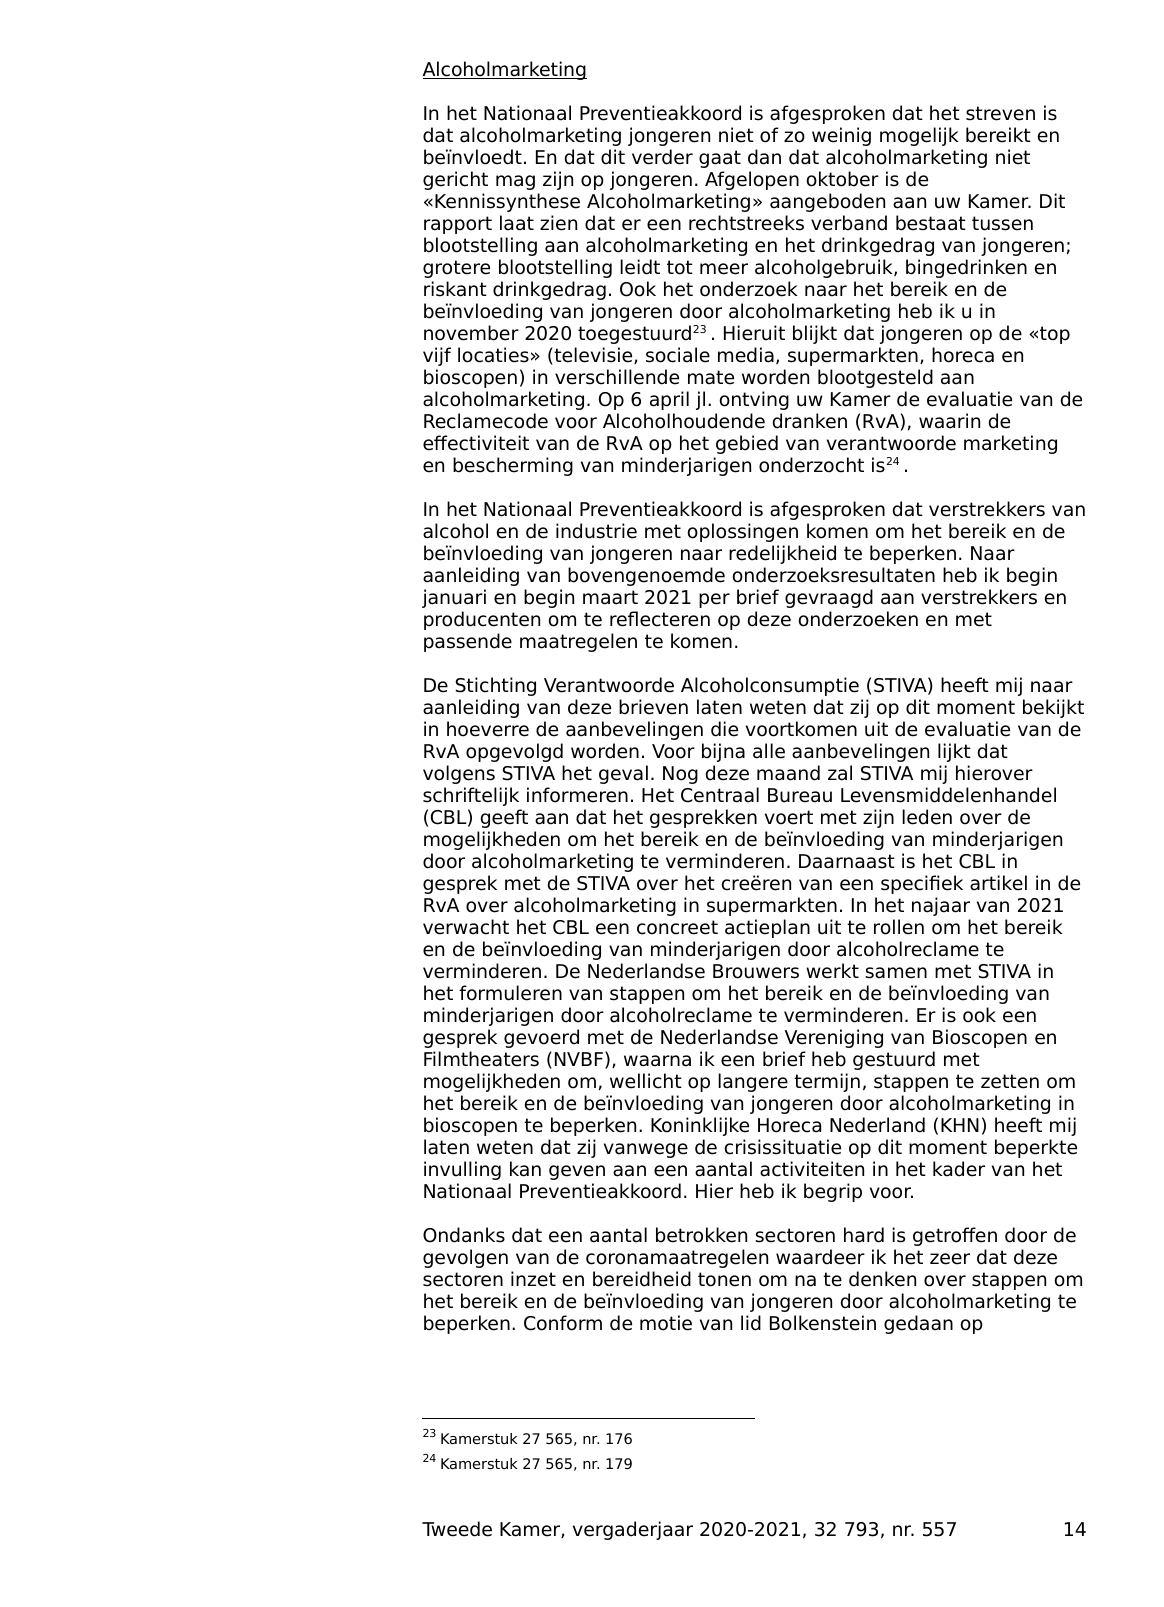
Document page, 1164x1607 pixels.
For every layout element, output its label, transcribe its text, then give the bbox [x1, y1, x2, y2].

text In het Nationaal Preventieakkoord is afgesproken dat verstrekkers van alcohol en de industrie met oplossingen komen om het bereik en de beïnvloeding van jongeren naar redelijkheid te beperken. Naar aanleiding van bovengenoemde onderzoeksresultaten heb ik begin januari en begin maart 2021 per brief gevraagd aan verstrekkers en producenten om te reflecteren op deze onderzoeken en met passende maatregelen te komen. [422, 499, 1087, 653]
text In het Nationaal Preventieakkoord is afgesproken dat het streven is dat alcoholmarketing jongeren niet of zo weinig mogelijk bereikt en beïnvloedt. En dat dit verder gaat dan dat alcoholmarketing niet gericht mag zijn op jongeren. Afgelopen oktober is de «Kennissynthese Alcoholmarketing» aangeboden aan uw Kamer. Dit rapport laat zien dat er een rechtstreeks verband bestaat tussen blootstelling aan alcoholmarketing en het drinkgedrag van jongeren; grotere blootstelling leidt tot meer alcoholgebruik, bingedrinken en riskant drinkgedrag. Ook het onderzoek naar het bereik en de beïnvloeding van jongeren door alcoholmarketing heb ik u in november 2020 toegestuurd. Hieruit blijkt dat jongeren op de «top vijf locaties» (televisie, sociale media, supermarkten, horeca en bioscopen) in verschillende mate worden blootgesteld aan alcoholmarketing. Op 6 april jl. ontving uw Kamer de evaluatie van de Reclamecode voor Alcoholhoudende dranken (RvA), waarin de effectiviteit van de RvA op het gebied van verantwoorde marketing en bescherming van minderjarigen onderzocht is. [422, 103, 1087, 477]
text Kamerstuk 27 565, nr. 179 [422, 1452, 1087, 1474]
text Kamerstuk 27 565, nr. 176 [422, 1427, 1087, 1449]
subtitle Alcoholmarketing [422, 59, 1087, 81]
text De Stichting Verantwoorde Alcoholconsumptie (STIVA) heeft mij naar aanleiding van deze brieven laten weten dat zij op dit moment bekijkt in hoeverre de aanbevelingen die voortkomen uit de evaluatie van de RvA opgevolgd worden. Voor bijna alle aanbevelingen lijkt dat volgens STIVA het geval. Nog deze maand zal STIVA mij hierover schriftelijk informeren. Het Centraal Bureau Levensmiddelenhandel (CBL) geeft aan dat het gesprekken voert met zijn leden over de mogelijkheden om het bereik en de beïnvloeding van minderjarigen door alcoholmarketing te verminderen. Daarnaast is het CBL in gesprek met de STIVA over het creëren van een specifiek artikel in de RvA over alcoholmarketing in supermarkten. In het najaar van 2021 verwacht het CBL een concreet actieplan uit te rollen om het bereik en de beïnvloeding van minderjarigen door alcoholreclame te verminderen. De Nederlandse Brouwers werkt samen met STIVA in het formuleren van stappen om het bereik en de beïnvloeding van minderjarigen door alcoholreclame te verminderen. Er is ook een gesprek gevoerd met de Nederlandse Vereniging van Bioscopen en Filmtheaters (NVBF), waarna ik een brief heb gestuurd met mogelijkheden om, wellicht op langere termijn, stappen te zetten om het bereik en de beïnvloeding van jongeren door alcoholmarketing in bioscopen te beperken. Koninklijke Horeca Nederland (KHN) heeft mij laten weten dat zij vanwege de crisissituatie op dit moment beperkte invulling kan geven aan een aantal activiteiten in het kader van het Nationaal Preventieakkoord. Hier heb ik begrip voor. [422, 675, 1087, 1203]
text Ondanks dat een aantal betrokken sectoren hard is getroffen door de gevolgen van de coronamaatregelen waardeer ik het zeer dat deze sectoren inzet en bereidheid tonen om na te denken over stappen om het bereik en de beïnvloeding van jongeren door alcoholmarketing te beperken. Conform de motie van lid Bolkenstein gedaan op [422, 1225, 1087, 1357]
